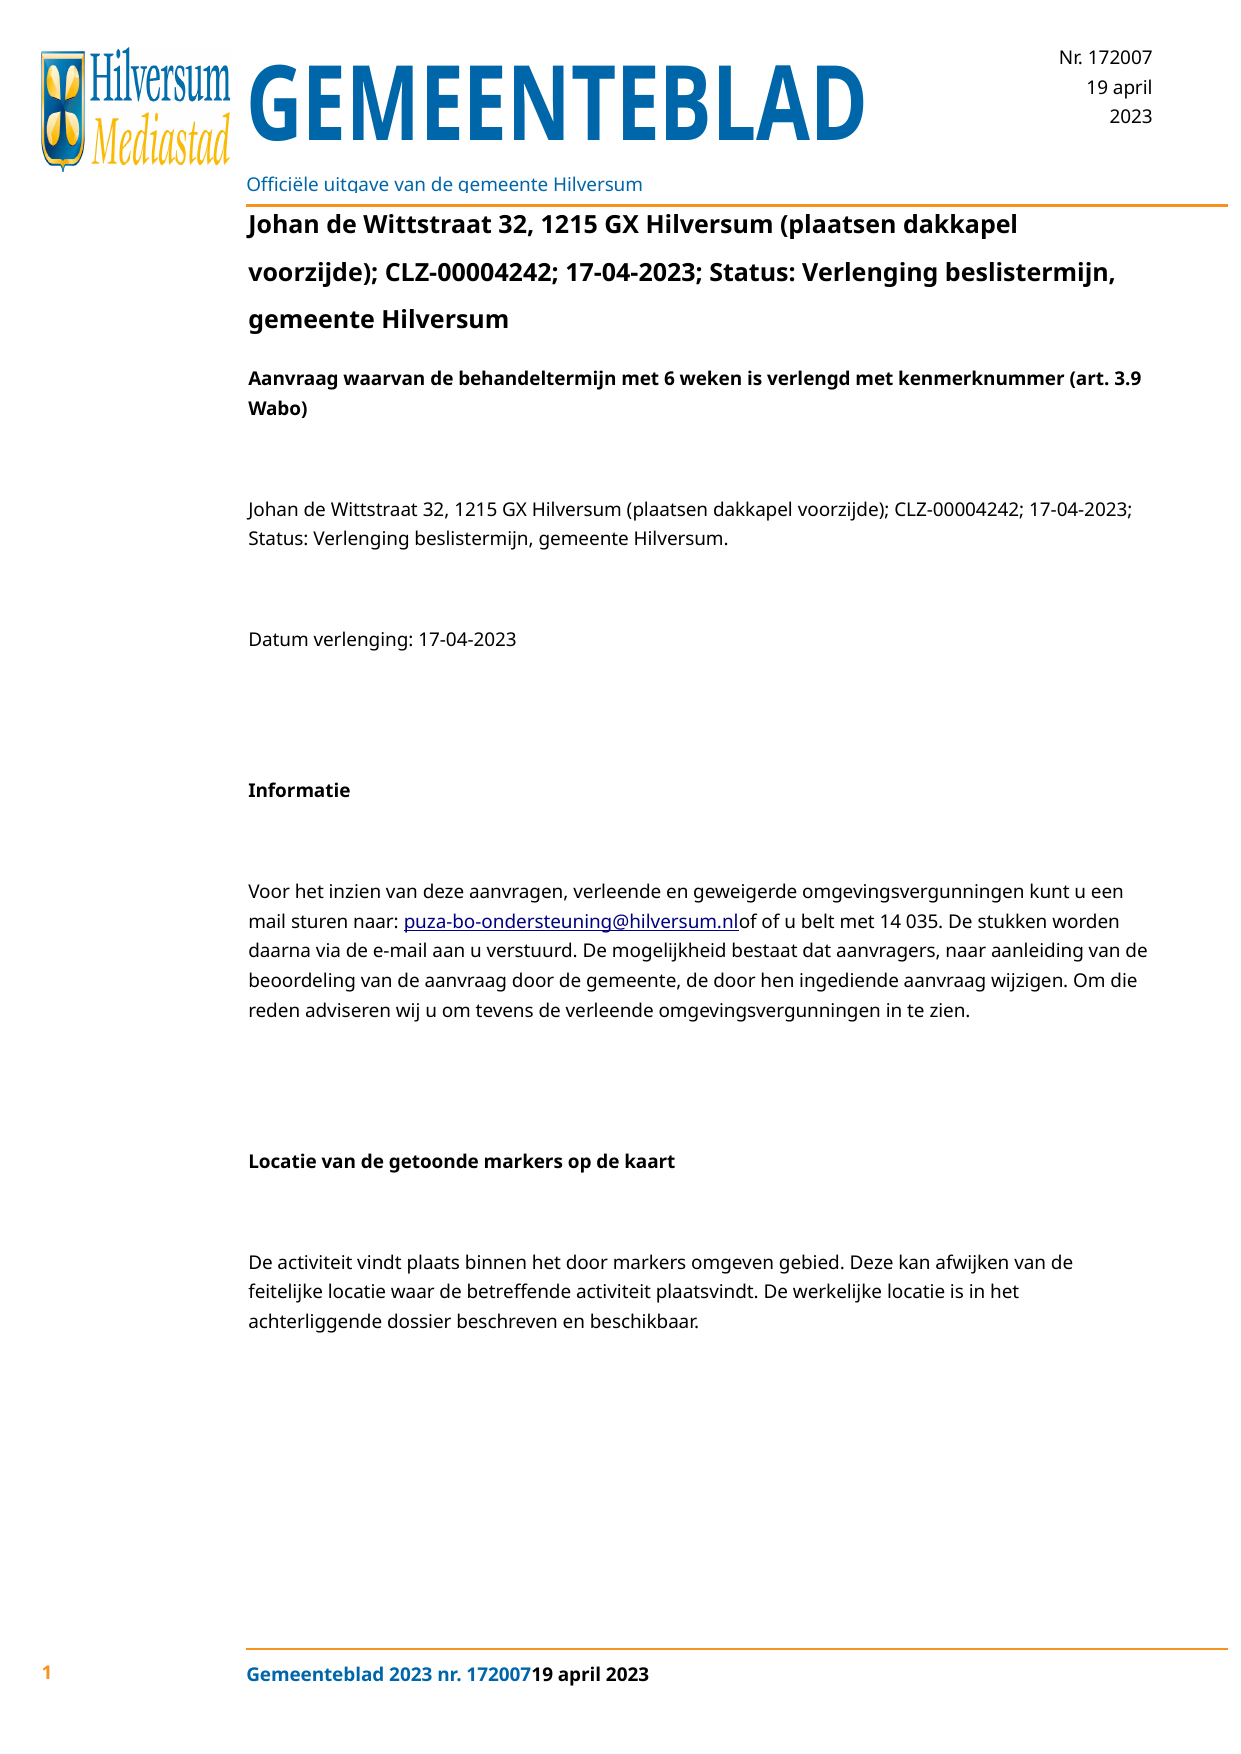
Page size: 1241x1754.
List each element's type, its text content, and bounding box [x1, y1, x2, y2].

text Johan de Wittstraat 32, 1215 GX Hilversum (plaatsen dakkapel voorzijde); CLZ-00004242; 17-04-2023; Status: Verlenging beslistermijn, gemeente Hilversum [248, 207, 1152, 336]
text Locatie van de getoonde markers op de kaart [248, 1148, 1152, 1174]
text Voor het inzien van deze aanvragen, verleende en geweigerde omgevingsvergunningen kunt u een mail sturen naar: puza-bo-ondersteuning@hilversum.nlof of u belt met 14 035. De stukken worden daarna via de e-mail aan u verstuurd. De mogelijkheid bestaat dat aanvragers, naar aanleiding van de beoordeling van de aanvraag door de gemeente, de door hen ingediende aanvraag wijzigen. Om die reden adviseren wij u om tevens de verleende omgevingsvergunningen in te zien. [248, 878, 1152, 1022]
text Informatie [248, 778, 1152, 803]
text Aanvraag waarvan de behandeltermijn met 6 weken is verlengd met kenmerknummer (art. 3.9 Wabo) [248, 366, 1152, 421]
text De activiteit vindt plaats binnen het door markers omgeven gebied. Deze kan afwijken van de feitelijke locatie waar de betreffende activiteit plaatsvindt. De werkelijke locatie is in het achterliggende dossier beschreven en beschikbaar. [248, 1249, 1152, 1334]
text Datum verlenging: 17-04-2023 [248, 626, 1152, 652]
text Johan de Wittstraat 32, 1215 GX Hilversum (plaatsen dakkapel voorzijde); CLZ-00004242; 17-04-2023; Status: Verlenging beslistermijn, gemeente Hilversum. [248, 496, 1152, 551]
picture [41, 47, 231, 172]
